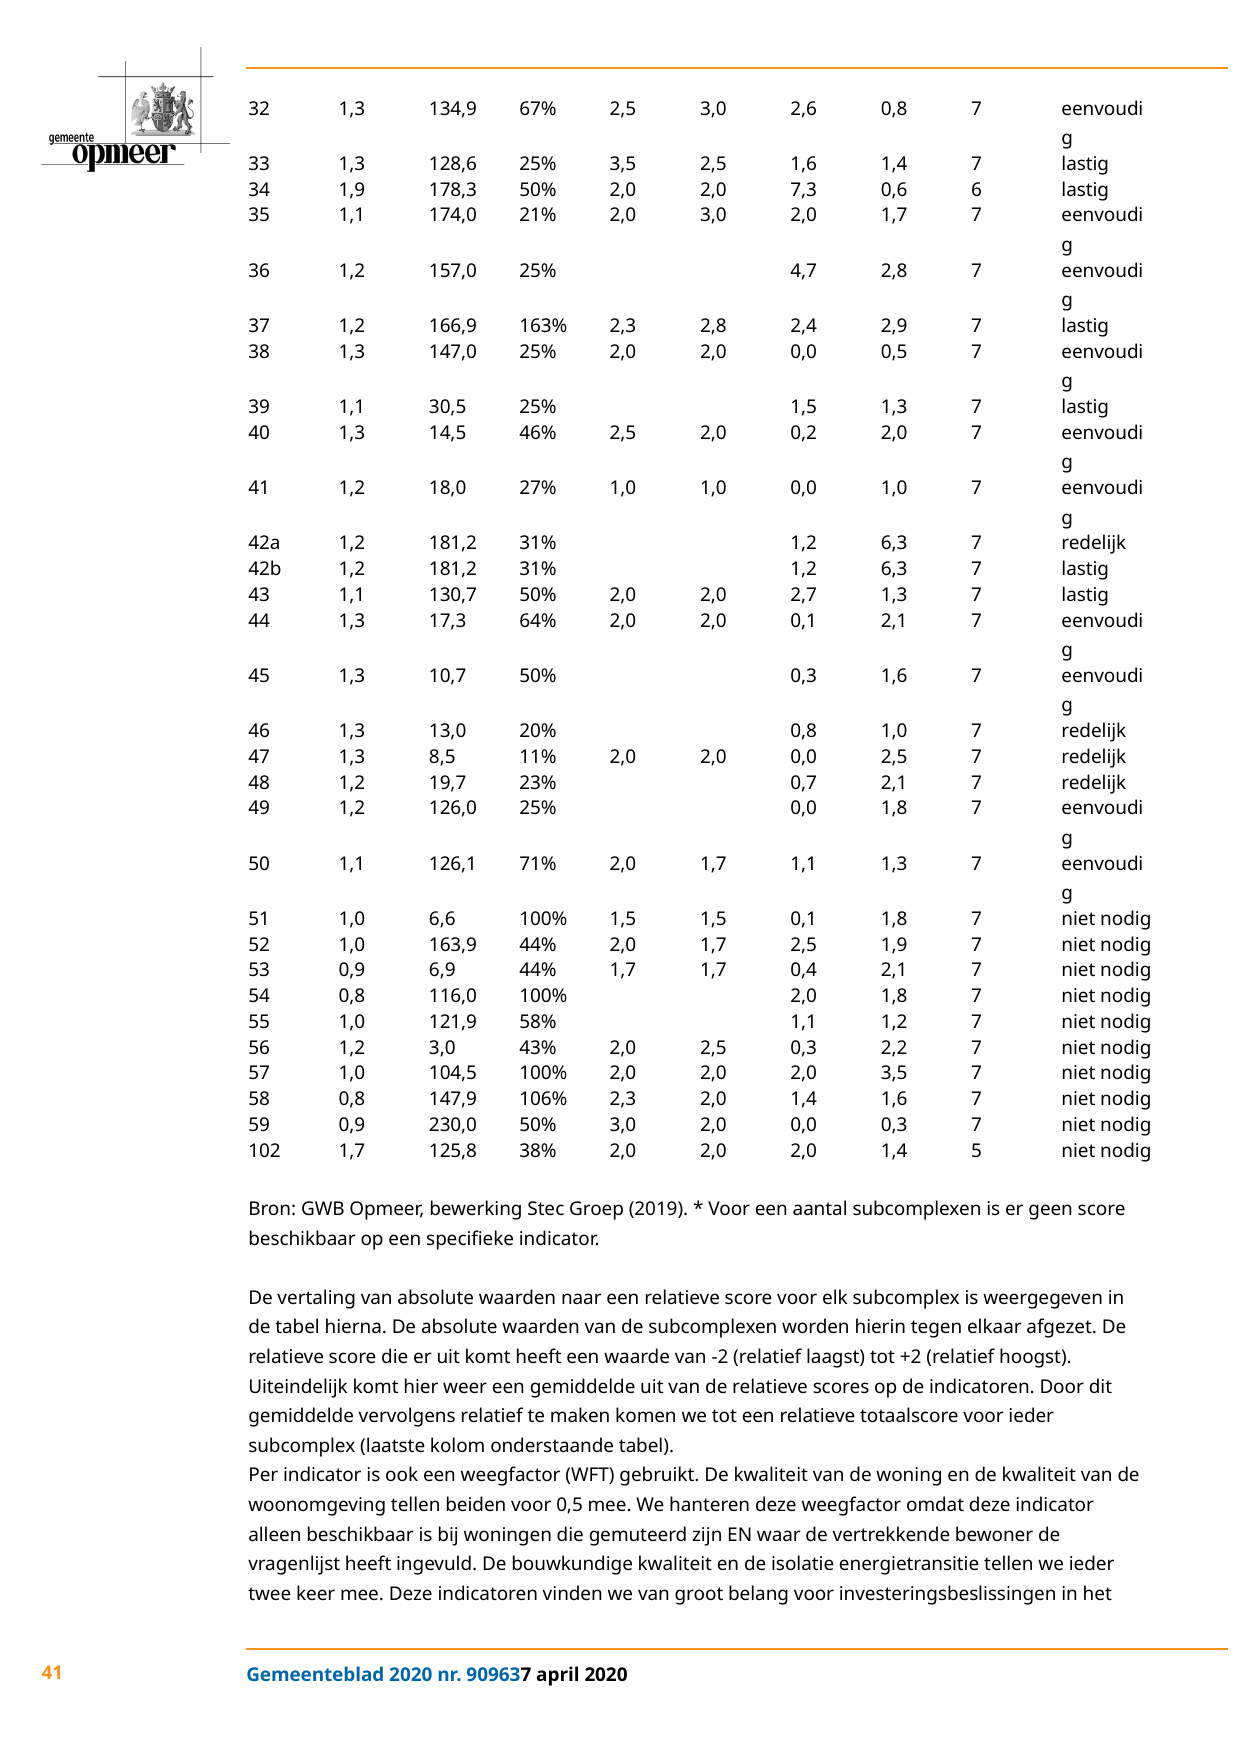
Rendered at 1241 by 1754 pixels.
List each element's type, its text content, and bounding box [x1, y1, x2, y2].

table_cell 57 [248, 1060, 338, 1085]
table_cell 0,9 [338, 1111, 429, 1137]
table_cell redelijk [1061, 743, 1152, 769]
table_cell 42a [248, 530, 338, 555]
table_cell 0,8 [790, 718, 881, 743]
table_cell [700, 257, 790, 312]
table_cell 128,6 [429, 150, 519, 176]
text Bron: GWB Opmeer, bewerking Stec Groep (2019). * Voor een aantal subcomplexen is er geen score beschikbaar op een specifieke indicator. [248, 1195, 1152, 1251]
table_cell 51 [248, 905, 338, 931]
table_cell 1,3 [881, 850, 971, 905]
table_cell 50% [519, 1111, 609, 1137]
table_cell 10,7 [429, 662, 519, 717]
table_cell lastig [1061, 150, 1152, 176]
table_cell 5 [971, 1137, 1061, 1162]
table_cell 44% [519, 957, 609, 982]
table_cell 2,0 [790, 1137, 881, 1162]
table_cell eenvoudig [1061, 419, 1152, 474]
table_cell 38% [519, 1137, 609, 1162]
table_cell 1,9 [338, 176, 429, 202]
table_cell 7 [971, 150, 1061, 176]
table_cell [609, 555, 700, 581]
table_cell 43% [519, 1034, 609, 1059]
table_cell 7 [971, 419, 1061, 474]
table_cell 1,4 [881, 1137, 971, 1162]
table_cell niet nodig [1061, 931, 1152, 957]
table_cell 2,0 [609, 931, 700, 957]
table_cell 0,3 [790, 1034, 881, 1059]
table_cell [700, 1008, 790, 1034]
table_cell 1,7 [609, 957, 700, 982]
table_cell 2,5 [609, 95, 700, 150]
table_cell 2,3 [609, 1085, 700, 1111]
table_cell 8,5 [429, 743, 519, 769]
table_cell 7,3 [790, 176, 881, 202]
table_cell 1,3 [338, 95, 429, 150]
text Per indicator is ook een weegfactor (WFT) gebruikt. De kwaliteit van de woning en de kwaliteit van de woonomgeving tellen beiden voor 0,5 mee. We hanteren deze weegfactor omdat deze indicator alleen beschikbaar is bij woningen die gemuteerd zijn EN waar de vertrekkende bewoner de vragenlijst heeft ingevuld. De bouwkundige kwaliteit en de isolatie energietransitie tellen we ieder twee keer mee. Deze indicatoren vinden we van groot belang voor investeringsbeslissingen in het [248, 1462, 1152, 1606]
table_cell 1,3 [338, 662, 429, 717]
table_cell 44 [248, 607, 338, 662]
table_cell 6,3 [881, 555, 971, 581]
table_cell 1,3 [338, 150, 429, 176]
table_cell 52 [248, 931, 338, 957]
table_cell 54 [248, 983, 338, 1008]
table_cell 3,0 [700, 95, 790, 150]
table_cell 7 [971, 1111, 1061, 1137]
table_cell niet nodig [1061, 957, 1152, 982]
table_cell 2,6 [790, 95, 881, 150]
table_cell eenvoudig [1061, 202, 1152, 257]
table_cell 14,5 [429, 419, 519, 474]
table_cell eenvoudig [1061, 338, 1152, 393]
table_cell 35 [248, 202, 338, 257]
table_cell 7 [971, 607, 1061, 662]
table_cell 1,0 [609, 474, 700, 529]
table_cell 1,6 [881, 1085, 971, 1111]
table_cell 0,4 [790, 957, 881, 982]
table_cell 1,6 [881, 662, 971, 717]
table_cell 48 [248, 769, 338, 794]
table_cell eenvoudig [1061, 662, 1152, 717]
table_cell 2,4 [790, 312, 881, 338]
table_cell [609, 769, 700, 794]
table_cell 2,5 [881, 743, 971, 769]
table_cell 166,9 [429, 312, 519, 338]
table_cell 3,0 [700, 202, 790, 257]
table_cell 1,9 [881, 931, 971, 957]
table_cell [609, 257, 700, 312]
table_cell eenvoudig [1061, 850, 1152, 905]
table_cell 181,2 [429, 555, 519, 581]
table_cell [700, 718, 790, 743]
table_cell 25% [519, 393, 609, 419]
table_cell [700, 795, 790, 850]
table_cell 64% [519, 607, 609, 662]
table_cell 41 [248, 474, 338, 529]
table_cell 1,0 [338, 1060, 429, 1085]
table_cell 2,0 [700, 581, 790, 607]
table_cell 1,1 [338, 202, 429, 257]
table_cell 1,7 [700, 850, 790, 905]
table_cell 7 [971, 1008, 1061, 1034]
table_cell eenvoudig [1061, 607, 1152, 662]
table_cell 34 [248, 176, 338, 202]
table_cell 2,2 [881, 1034, 971, 1059]
table_cell 7 [971, 257, 1061, 312]
table_cell niet nodig [1061, 1085, 1152, 1111]
table_cell 0,5 [881, 338, 971, 393]
table_cell 1,3 [338, 607, 429, 662]
table_cell 0,7 [790, 769, 881, 794]
table_cell 2,1 [881, 957, 971, 982]
table_cell 7 [971, 718, 1061, 743]
table_cell 1,0 [700, 474, 790, 529]
table_cell 7 [971, 338, 1061, 393]
table_cell 45 [248, 662, 338, 717]
table_cell 1,2 [338, 555, 429, 581]
table_cell lastig [1061, 555, 1152, 581]
table_cell 2,0 [881, 419, 971, 474]
table_cell 50 [248, 850, 338, 905]
table_cell [609, 1008, 700, 1034]
table_cell 43 [248, 581, 338, 607]
table_cell 1,1 [338, 581, 429, 607]
table_cell 50% [519, 176, 609, 202]
table_cell 178,3 [429, 176, 519, 202]
table_cell 33 [248, 150, 338, 176]
table_cell 2,0 [700, 743, 790, 769]
table_cell niet nodig [1061, 983, 1152, 1008]
table_cell 0,0 [790, 1111, 881, 1137]
table_cell 0,0 [790, 338, 881, 393]
table_cell 7 [971, 769, 1061, 794]
table_cell 30,5 [429, 393, 519, 419]
table_cell 1,2 [338, 795, 429, 850]
table_cell 1,2 [338, 257, 429, 312]
table_cell 25% [519, 150, 609, 176]
table_cell [700, 530, 790, 555]
table_cell 1,0 [338, 905, 429, 931]
table_cell 7 [971, 905, 1061, 931]
table_cell 3,5 [609, 150, 700, 176]
table_cell lastig [1061, 176, 1152, 202]
table_cell 1,2 [881, 1008, 971, 1034]
table_cell 126,1 [429, 850, 519, 905]
table_cell 7 [971, 312, 1061, 338]
table_cell 134,9 [429, 95, 519, 150]
table_cell 46 [248, 718, 338, 743]
table_cell 13,0 [429, 718, 519, 743]
table_cell [609, 662, 700, 717]
table_cell 1,3 [881, 393, 971, 419]
table_cell 23% [519, 769, 609, 794]
table_cell 71% [519, 850, 609, 905]
table_cell niet nodig [1061, 1111, 1152, 1137]
table_cell 6 [971, 176, 1061, 202]
table_cell 116,0 [429, 983, 519, 1008]
table_cell 2,0 [700, 176, 790, 202]
table_cell [609, 393, 700, 419]
table_cell 157,0 [429, 257, 519, 312]
table_cell 2,3 [609, 312, 700, 338]
table_cell 181,2 [429, 530, 519, 555]
table_cell 100% [519, 905, 609, 931]
table_cell 121,9 [429, 1008, 519, 1034]
table_cell 20% [519, 718, 609, 743]
table_cell 40 [248, 419, 338, 474]
table_cell niet nodig [1061, 1008, 1152, 1034]
table_cell 2,0 [700, 1111, 790, 1137]
table_cell 174,0 [429, 202, 519, 257]
table_cell 106% [519, 1085, 609, 1111]
table_cell 2,0 [609, 176, 700, 202]
table_cell 50% [519, 662, 609, 717]
table_cell 1,3 [338, 743, 429, 769]
table_cell 130,7 [429, 581, 519, 607]
table_cell 2,1 [881, 769, 971, 794]
table_cell 59 [248, 1111, 338, 1137]
table_cell 6,9 [429, 957, 519, 982]
table_cell 147,9 [429, 1085, 519, 1111]
table_cell 104,5 [429, 1060, 519, 1085]
table_cell 2,5 [700, 150, 790, 176]
table_cell 2,1 [881, 607, 971, 662]
table_cell 3,5 [881, 1060, 971, 1085]
table_cell 1,6 [790, 150, 881, 176]
table_cell 0,0 [790, 743, 881, 769]
table_cell 1,7 [700, 957, 790, 982]
table_cell [609, 983, 700, 1008]
table_cell 1,4 [790, 1085, 881, 1111]
table_cell 1,1 [790, 850, 881, 905]
table_cell 0,6 [881, 176, 971, 202]
table_cell 1,2 [338, 769, 429, 794]
table_cell 36 [248, 257, 338, 312]
table_cell 7 [971, 1060, 1061, 1085]
table_cell 1,3 [881, 581, 971, 607]
table_cell 25% [519, 257, 609, 312]
table_cell 1,1 [790, 1008, 881, 1034]
table_cell 2,0 [609, 850, 700, 905]
table_cell 1,2 [338, 312, 429, 338]
table_cell 47 [248, 743, 338, 769]
table_cell 7 [971, 983, 1061, 1008]
table_cell 1,0 [881, 718, 971, 743]
table_cell 2,0 [609, 743, 700, 769]
table_cell 2,5 [790, 931, 881, 957]
table_cell 2,0 [790, 983, 881, 1008]
table_cell 11% [519, 743, 609, 769]
table_cell 7 [971, 850, 1061, 905]
table_cell 7 [971, 474, 1061, 529]
table_cell 1,5 [700, 905, 790, 931]
table_cell 2,0 [700, 607, 790, 662]
table_cell 39 [248, 393, 338, 419]
table_cell lastig [1061, 312, 1152, 338]
table_cell 21% [519, 202, 609, 257]
table_cell 2,5 [700, 1034, 790, 1059]
table_cell 37 [248, 312, 338, 338]
table_cell 32 [248, 95, 338, 150]
table_cell 7 [971, 931, 1061, 957]
table_cell 7 [971, 581, 1061, 607]
table_cell 0,1 [790, 905, 881, 931]
table_cell 2,8 [700, 312, 790, 338]
table_cell 126,0 [429, 795, 519, 850]
table_cell 1,0 [338, 931, 429, 957]
table_cell eenvoudig [1061, 95, 1152, 150]
table_cell 17,3 [429, 607, 519, 662]
table_cell 0,2 [790, 419, 881, 474]
table_cell 6,3 [881, 530, 971, 555]
table_cell redelijk [1061, 530, 1152, 555]
table_cell 1,4 [881, 150, 971, 176]
table_cell 7 [971, 1085, 1061, 1111]
table_cell 0,9 [338, 957, 429, 982]
table_cell 1,8 [881, 905, 971, 931]
table_cell 7 [971, 530, 1061, 555]
table_cell 2,0 [700, 1137, 790, 1162]
table_cell 2,0 [700, 419, 790, 474]
table_cell 1,8 [881, 983, 971, 1008]
table_cell 163,9 [429, 931, 519, 957]
table_cell 1,1 [338, 393, 429, 419]
table_cell niet nodig [1061, 1060, 1152, 1085]
table_cell lastig [1061, 581, 1152, 607]
table_cell 2,0 [790, 1060, 881, 1085]
table_cell 1,3 [338, 419, 429, 474]
table_cell 163% [519, 312, 609, 338]
table_cell 1,2 [338, 530, 429, 555]
table_cell 2,0 [609, 338, 700, 393]
table_cell 1,7 [700, 931, 790, 957]
table_cell 2,7 [790, 581, 881, 607]
table_cell 7 [971, 1034, 1061, 1059]
table_cell 2,8 [881, 257, 971, 312]
table_cell 2,0 [609, 1034, 700, 1059]
table_cell 38 [248, 338, 338, 393]
table_cell 6,6 [429, 905, 519, 931]
table_cell 0,3 [881, 1111, 971, 1137]
table_cell 0,0 [790, 474, 881, 529]
table_cell 19,7 [429, 769, 519, 794]
table_cell 44% [519, 931, 609, 957]
table_cell 46% [519, 419, 609, 474]
table_cell 2,0 [609, 1137, 700, 1162]
table_cell 0,8 [881, 95, 971, 150]
table_cell niet nodig [1061, 1137, 1152, 1162]
table_cell 1,2 [338, 474, 429, 529]
table_cell 1,2 [790, 555, 881, 581]
table_cell 3,0 [609, 1111, 700, 1137]
table_cell 1,7 [881, 202, 971, 257]
table_cell 2,0 [609, 1060, 700, 1085]
table_cell 7 [971, 202, 1061, 257]
table_cell 2,0 [609, 581, 700, 607]
table_cell 1,0 [338, 1008, 429, 1034]
table_cell 18,0 [429, 474, 519, 529]
picture [41, 47, 231, 172]
table_cell 25% [519, 795, 609, 850]
table_cell 2,0 [609, 607, 700, 662]
table_cell 147,0 [429, 338, 519, 393]
table_cell 1,5 [790, 393, 881, 419]
table_cell 1,3 [338, 338, 429, 393]
table_cell 1,1 [338, 850, 429, 905]
table_cell [700, 555, 790, 581]
table_cell 100% [519, 983, 609, 1008]
table_cell 1,0 [881, 474, 971, 529]
table_cell 27% [519, 474, 609, 529]
table_cell 1,2 [790, 530, 881, 555]
table_cell 0,1 [790, 607, 881, 662]
table_cell 1,2 [338, 1034, 429, 1059]
table_cell redelijk [1061, 769, 1152, 794]
table_cell lastig [1061, 393, 1152, 419]
table_cell eenvoudig [1061, 795, 1152, 850]
table_cell 1,5 [609, 905, 700, 931]
table_cell 7 [971, 795, 1061, 850]
table_cell redelijk [1061, 718, 1152, 743]
table_cell eenvoudig [1061, 257, 1152, 312]
table_cell 7 [971, 95, 1061, 150]
table_cell 4,7 [790, 257, 881, 312]
table_cell 2,5 [609, 419, 700, 474]
table_cell niet nodig [1061, 1034, 1152, 1059]
table_cell 56 [248, 1034, 338, 1059]
table_cell eenvoudig [1061, 474, 1152, 529]
table_cell niet nodig [1061, 905, 1152, 931]
table_cell 7 [971, 555, 1061, 581]
table_cell 31% [519, 530, 609, 555]
table_cell 7 [971, 393, 1061, 419]
table_cell 50% [519, 581, 609, 607]
table_cell 3,0 [429, 1034, 519, 1059]
table_cell 67% [519, 95, 609, 150]
table_cell [700, 983, 790, 1008]
table_cell 0,8 [338, 983, 429, 1008]
table_cell 0,0 [790, 795, 881, 850]
table_cell 102 [248, 1137, 338, 1162]
table_cell [609, 718, 700, 743]
text De vertaling van absolute waarden naar een relatieve score voor elk subcomplex is weergegeven in de tabel hierna. De absolute waarden van de subcomplexen worden hierin tegen elkaar afgezet. De relatieve score die er uit komt heeft een waarde van -2 (relatief laagst) tot +2 (relatief hoogst). Uiteindelijk komt hier weer een gemiddelde uit van de relatieve scores op de indicatoren. Door dit gemiddelde vervolgens relatief te maken komen we tot een relatieve totaalscore voor ieder subcomplex (laatste kolom onderstaande tabel). [248, 1284, 1152, 1458]
table_cell 2,0 [700, 1085, 790, 1111]
table_cell 49 [248, 795, 338, 850]
table_cell 55 [248, 1008, 338, 1034]
table_cell 1,7 [338, 1137, 429, 1162]
table_cell 42b [248, 555, 338, 581]
table_cell 7 [971, 957, 1061, 982]
table_cell 100% [519, 1060, 609, 1085]
table_cell 53 [248, 957, 338, 982]
table_cell 2,0 [790, 202, 881, 257]
table_cell 1,3 [338, 718, 429, 743]
table_cell 7 [971, 743, 1061, 769]
table_cell 0,8 [338, 1085, 429, 1111]
table_cell 7 [971, 662, 1061, 717]
table_cell [700, 662, 790, 717]
table_cell 2,9 [881, 312, 971, 338]
table_cell 2,0 [700, 338, 790, 393]
table_cell [700, 769, 790, 794]
table_cell 230,0 [429, 1111, 519, 1137]
table_cell [609, 530, 700, 555]
table_cell 125,8 [429, 1137, 519, 1162]
table_cell 58 [248, 1085, 338, 1111]
table_cell 2,0 [700, 1060, 790, 1085]
table_cell [609, 795, 700, 850]
table_cell 0,3 [790, 662, 881, 717]
table_cell [700, 393, 790, 419]
table_cell 2,0 [609, 202, 700, 257]
table_cell 58% [519, 1008, 609, 1034]
table_cell 25% [519, 338, 609, 393]
table_cell 31% [519, 555, 609, 581]
table_cell 1,8 [881, 795, 971, 850]
